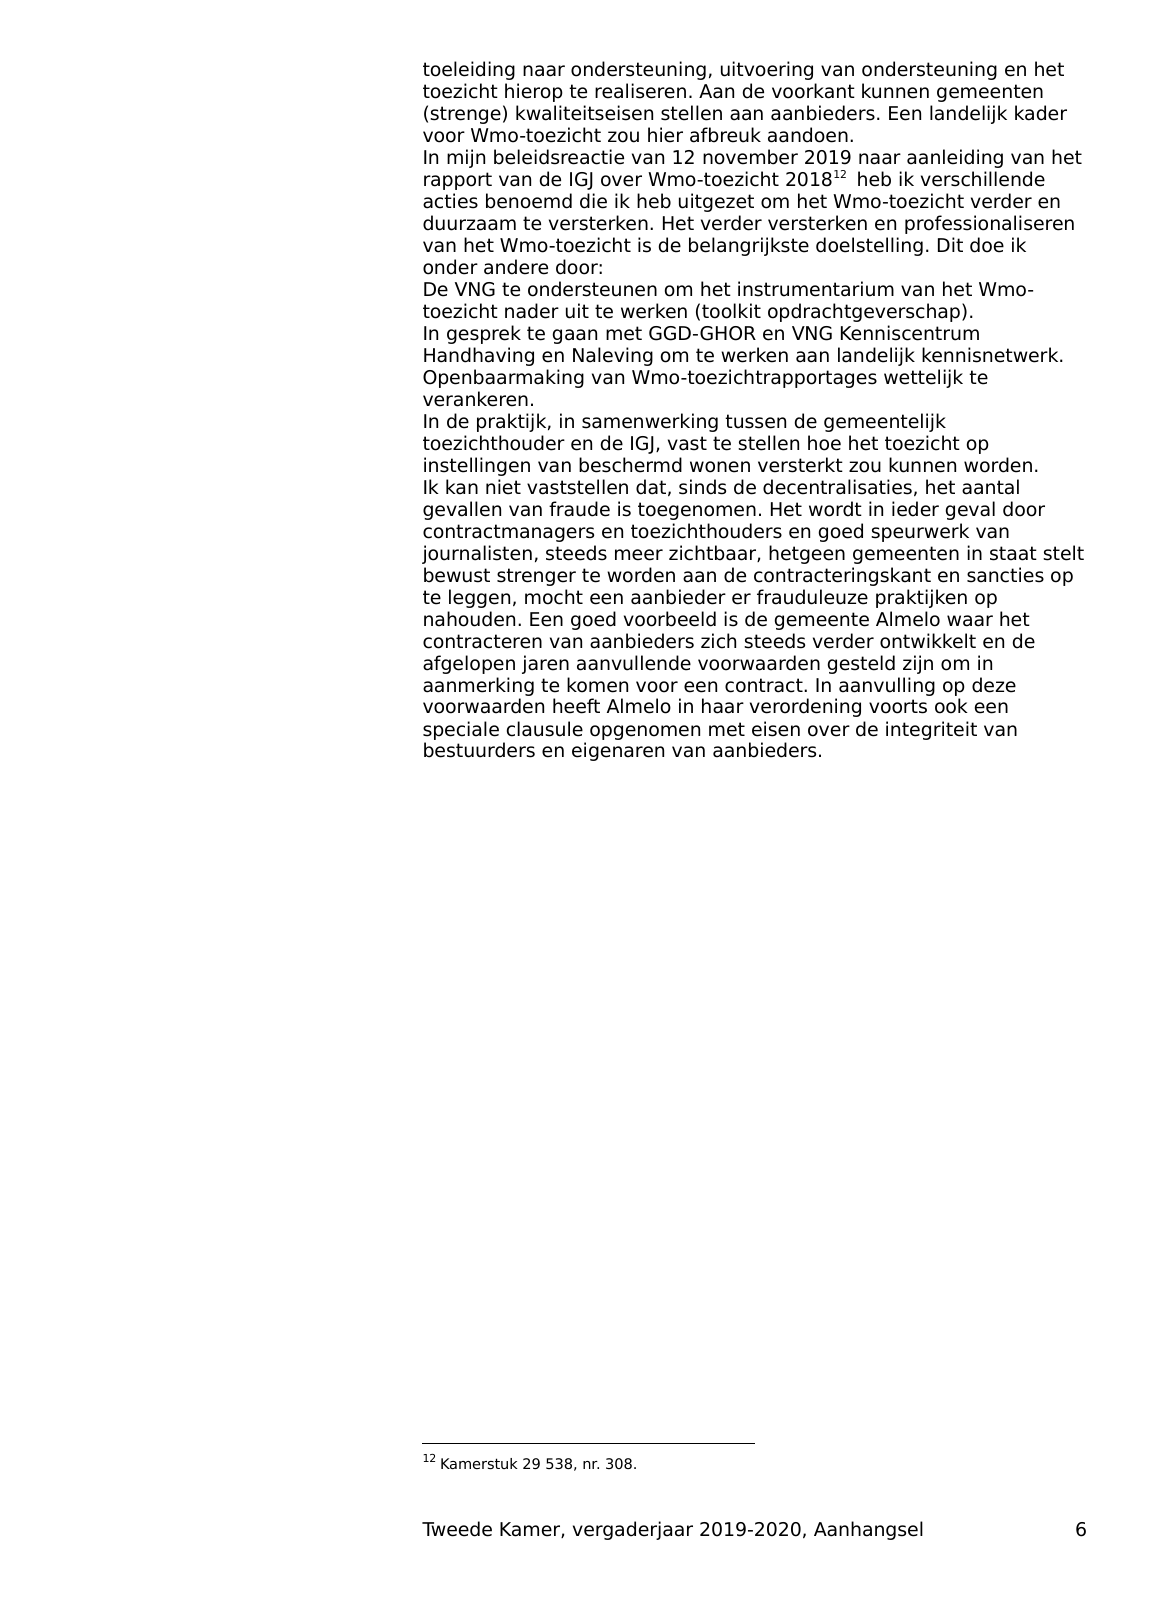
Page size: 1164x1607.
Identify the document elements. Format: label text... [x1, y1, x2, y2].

text Ik kan niet vaststellen dat, sinds de decentralisaties, het aantal gevallen van fraude is toegenomen. Het wordt in ieder geval door contractmanagers en toezichthouders en goed speurwerk van journalisten, steeds meer zichtbaar, hetgeen gemeenten in staat stelt bewust strenger te worden aan de contracteringskant en sancties op te leggen, mocht een aanbieder er frauduleuze praktijken op nahouden. Een goed voorbeeld is de gemeente Almelo waar het contracteren van aanbieders zich steeds verder ontwikkelt en de afgelopen jaren aanvullende voorwaarden gesteld zijn om in aanmerking te komen voor een contract. In aanvulling op deze voorwaarden heeft Almelo in haar verordening voorts ook een speciale clausule opgenomen met eisen over de integriteit van bestuurders en eigenaren van aanbieders. [422, 477, 1087, 762]
text In gesprek te gaan met GGD-GHOR en VNG Kenniscentrum Handhaving en Naleving om te werken aan landelijk kennisnetwerk. [422, 323, 1087, 367]
text Kamerstuk 29 538, nr. 308. [422, 1452, 1087, 1474]
text In mijn beleidsreactie van 12 november 2019 naar aanleiding van het rapport van de IGJ over Wmo-toezicht 2018 heb ik verschillende acties benoemd die ik heb uitgezet om het Wmo-toezicht verder en duurzaam te versterken. Het verder versterken en professionaliseren van het Wmo-toezicht is de belangrijkste doelstelling. Dit doe ik onder andere door: [422, 147, 1087, 279]
text Openbaarmaking van Wmo-toezichtrapportages wettelijk te verankeren. [422, 367, 1087, 411]
text In de praktijk, in samenwerking tussen de gemeentelijk toezichthouder en de IGJ, vast te stellen hoe het toezicht op instellingen van beschermd wonen versterkt zou kunnen worden. [422, 411, 1087, 477]
text De VNG te ondersteunen om het instrumentarium van het Wmo-toezicht nader uit te werken (toolkit opdrachtgeverschap). [422, 279, 1087, 323]
text toeleiding naar ondersteuning, uitvoering van ondersteuning en het toezicht hierop te realiseren. Aan de voorkant kunnen gemeenten (strenge) kwaliteitseisen stellen aan aanbieders. Een landelijk kader voor Wmo-toezicht zou hier afbreuk aandoen. [422, 59, 1087, 147]
